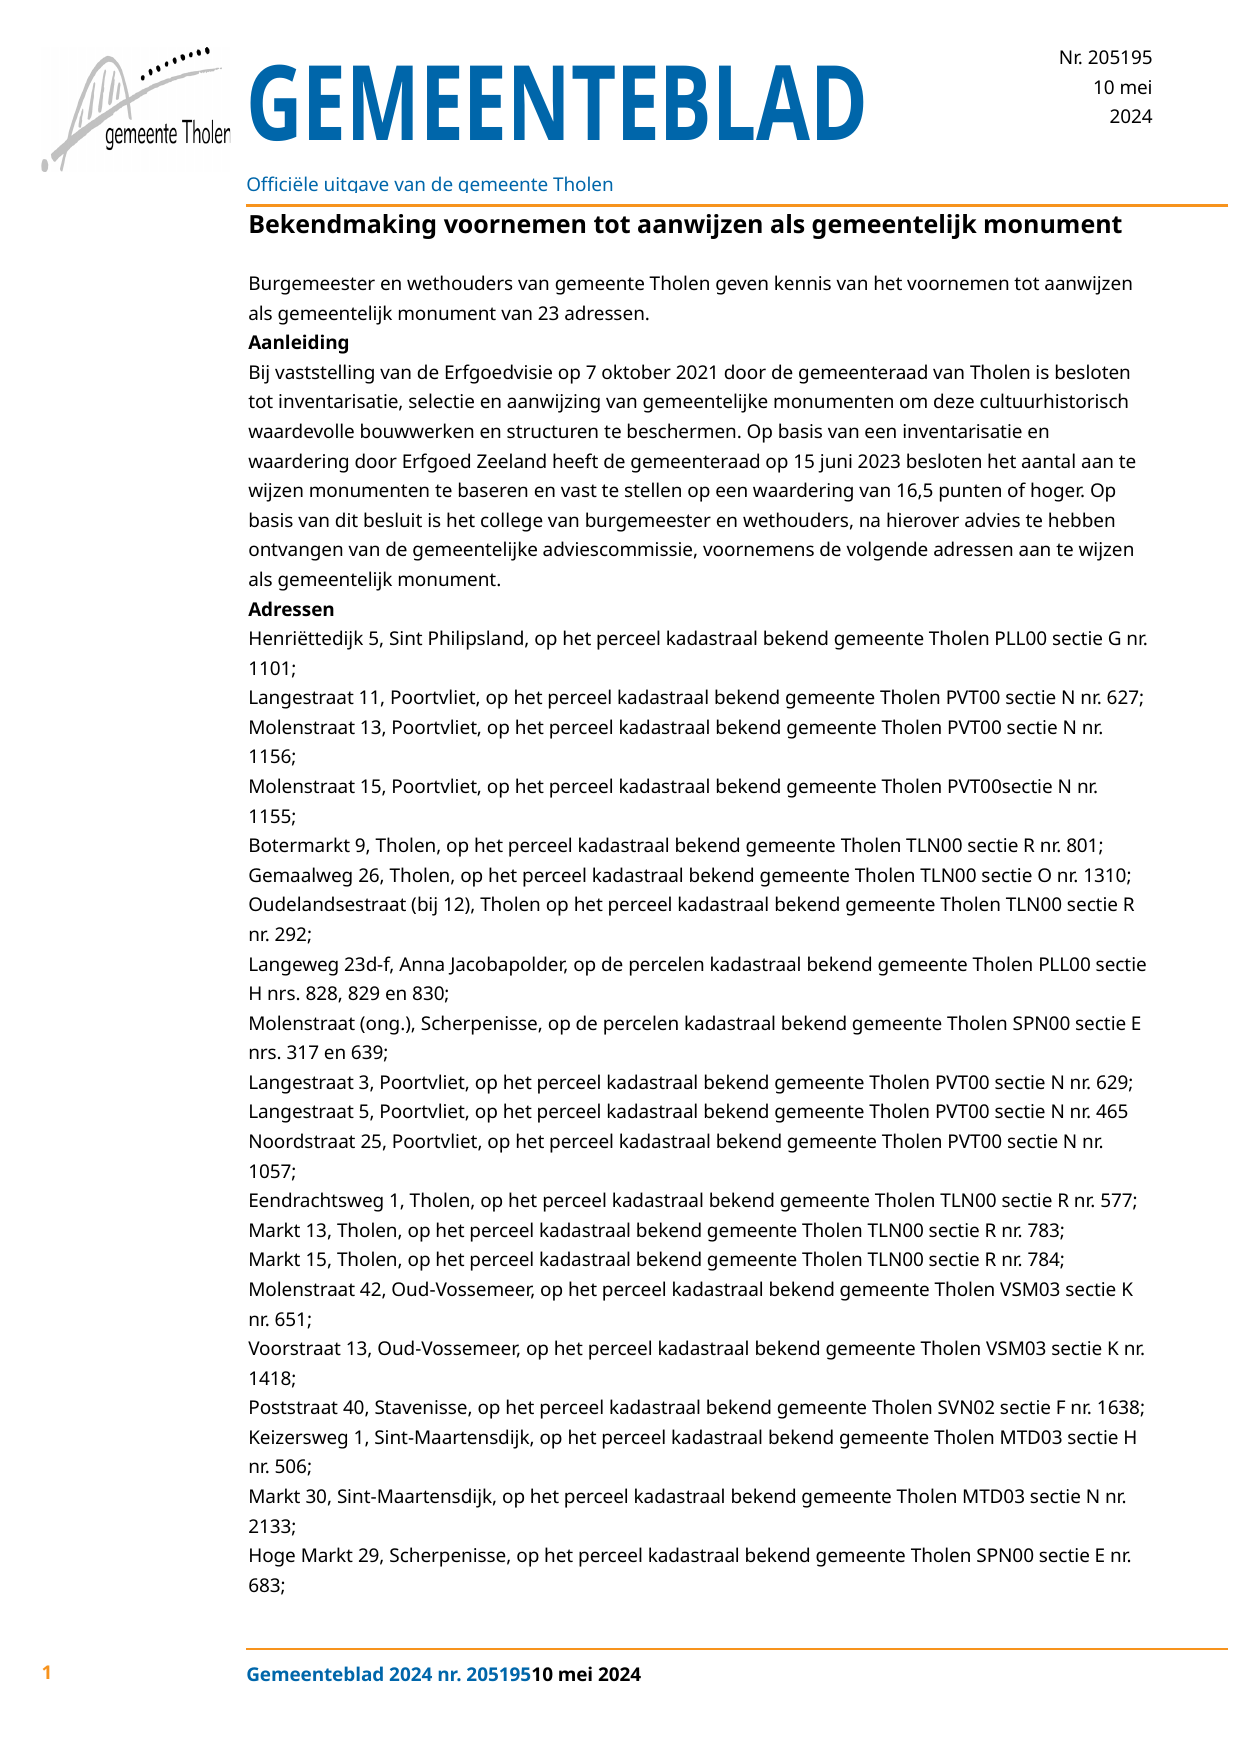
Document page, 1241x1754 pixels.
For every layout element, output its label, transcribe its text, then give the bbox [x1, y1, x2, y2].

picture [41, 47, 231, 172]
text Gemaalweg 26, Tholen, op het perceel kadastraal bekend gemeente Tholen TLN00 sectie O nr. 1310; [248, 862, 1152, 888]
text Noordstraat 25, Poortvliet, op het perceel kadastraal bekend gemeente Tholen PVT00 sectie N nr. 1057; [248, 1128, 1152, 1183]
text Eendrachtsweg 1, Tholen, op het perceel kadastraal bekend gemeente Tholen TLN00 sectie R nr. 577; [248, 1187, 1152, 1213]
text Molenstraat (ong.), Scherpenisse, op de percelen kadastraal bekend gemeente Tholen SPN00 sectie E nrs. 317 en 639; [248, 1010, 1152, 1065]
text Aanleiding [248, 329, 1152, 355]
text Botermarkt 9, Tholen, op het perceel kadastraal bekend gemeente Tholen TLN00 sectie R nr. 801; [248, 832, 1152, 858]
text Bij vaststelling van de Erfgoedvisie op 7 oktober 2021 door de gemeenteraad van Tholen is besloten tot inventarisatie, selectie en aanwijzing van gemeentelijke monumenten om deze cultuurhistorisch waardevolle bouwwerken en structuren te beschermen. Op basis van een inventarisatie en waardering door Erfgoed Zeeland heeft de gemeenteraad op 15 juni 2023 besloten het aantal aan te wijzen monumenten te baseren en vast te stellen op een waardering van 16,5 punten of hoger. Op basis van dit besluit is het college van burgemeester en wethouders, na hierover advies te hebben ontvangen van de gemeentelijke adviescommissie, voornemens de volgende adressen aan te wijzen als gemeentelijk monument. [248, 359, 1152, 592]
text Adressen [248, 596, 1152, 621]
text Langestraat 3, Poortvliet, op het perceel kadastraal bekend gemeente Tholen PVT00 sectie N nr. 629; [248, 1069, 1152, 1095]
text Bekendmaking voornemen tot aanwijzen als gemeentelijk monument [248, 207, 1152, 241]
text Langestraat 11, Poortvliet, op het perceel kadastraal bekend gemeente Tholen PVT00 sectie N nr. 627; [248, 684, 1152, 710]
text Hoge Markt 29, Scherpenisse, op het perceel kadastraal bekend gemeente Tholen SPN00 sectie E nr. 683; [248, 1542, 1152, 1598]
text Langeweg 23d-f, Anna Jacobapolder, op de percelen kadastraal bekend gemeente Tholen PLL00 sectie H nrs. 828, 829 en 830; [248, 951, 1152, 1006]
text Molenstraat 13, Poortvliet, op het perceel kadastraal bekend gemeente Tholen PVT00 sectie N nr. 1156; [248, 714, 1152, 769]
text Burgemeester en wethouders van gemeente Tholen geven kennis van het voornemen tot aanwijzen als gemeentelijk monument van 23 adressen. [248, 270, 1152, 326]
text Markt 13, Tholen, op het perceel kadastraal bekend gemeente Tholen TLN00 sectie R nr. 783; [248, 1217, 1152, 1243]
text Langestraat 5, Poortvliet, op het perceel kadastraal bekend gemeente Tholen PVT00 sectie N nr. 465 [248, 1099, 1152, 1124]
text Molenstraat 42, Oud-Vossemeer, op het perceel kadastraal bekend gemeente Tholen VSM03 sectie K nr. 651; [248, 1276, 1152, 1331]
text Oudelandsestraat (bij 12), Tholen op het perceel kadastraal bekend gemeente Tholen TLN00 sectie R nr. 292; [248, 892, 1152, 947]
text Poststraat 40, Stavenisse, op het perceel kadastraal bekend gemeente Tholen SVN02 sectie F nr. 1638; [248, 1394, 1152, 1420]
text Henriëttedijk 5, Sint Philipsland, op het perceel kadastraal bekend gemeente Tholen PLL00 sectie G nr. 1101; [248, 625, 1152, 681]
text Voorstraat 13, Oud-Vossemeer, op het perceel kadastraal bekend gemeente Tholen VSM03 sectie K nr. 1418; [248, 1335, 1152, 1391]
text Markt 30, Sint-Maartensdijk, op het perceel kadastraal bekend gemeente Tholen MTD03 sectie N nr. 2133; [248, 1483, 1152, 1538]
text Markt 15, Tholen, op het perceel kadastraal bekend gemeente Tholen TLN00 sectie R nr. 784; [248, 1247, 1152, 1272]
text Molenstraat 15, Poortvliet, op het perceel kadastraal bekend gemeente Tholen PVT00sectie N nr. 1155; [248, 773, 1152, 828]
text Keizersweg 1, Sint-Maartensdijk, op het perceel kadastraal bekend gemeente Tholen MTD03 sectie H nr. 506; [248, 1424, 1152, 1479]
